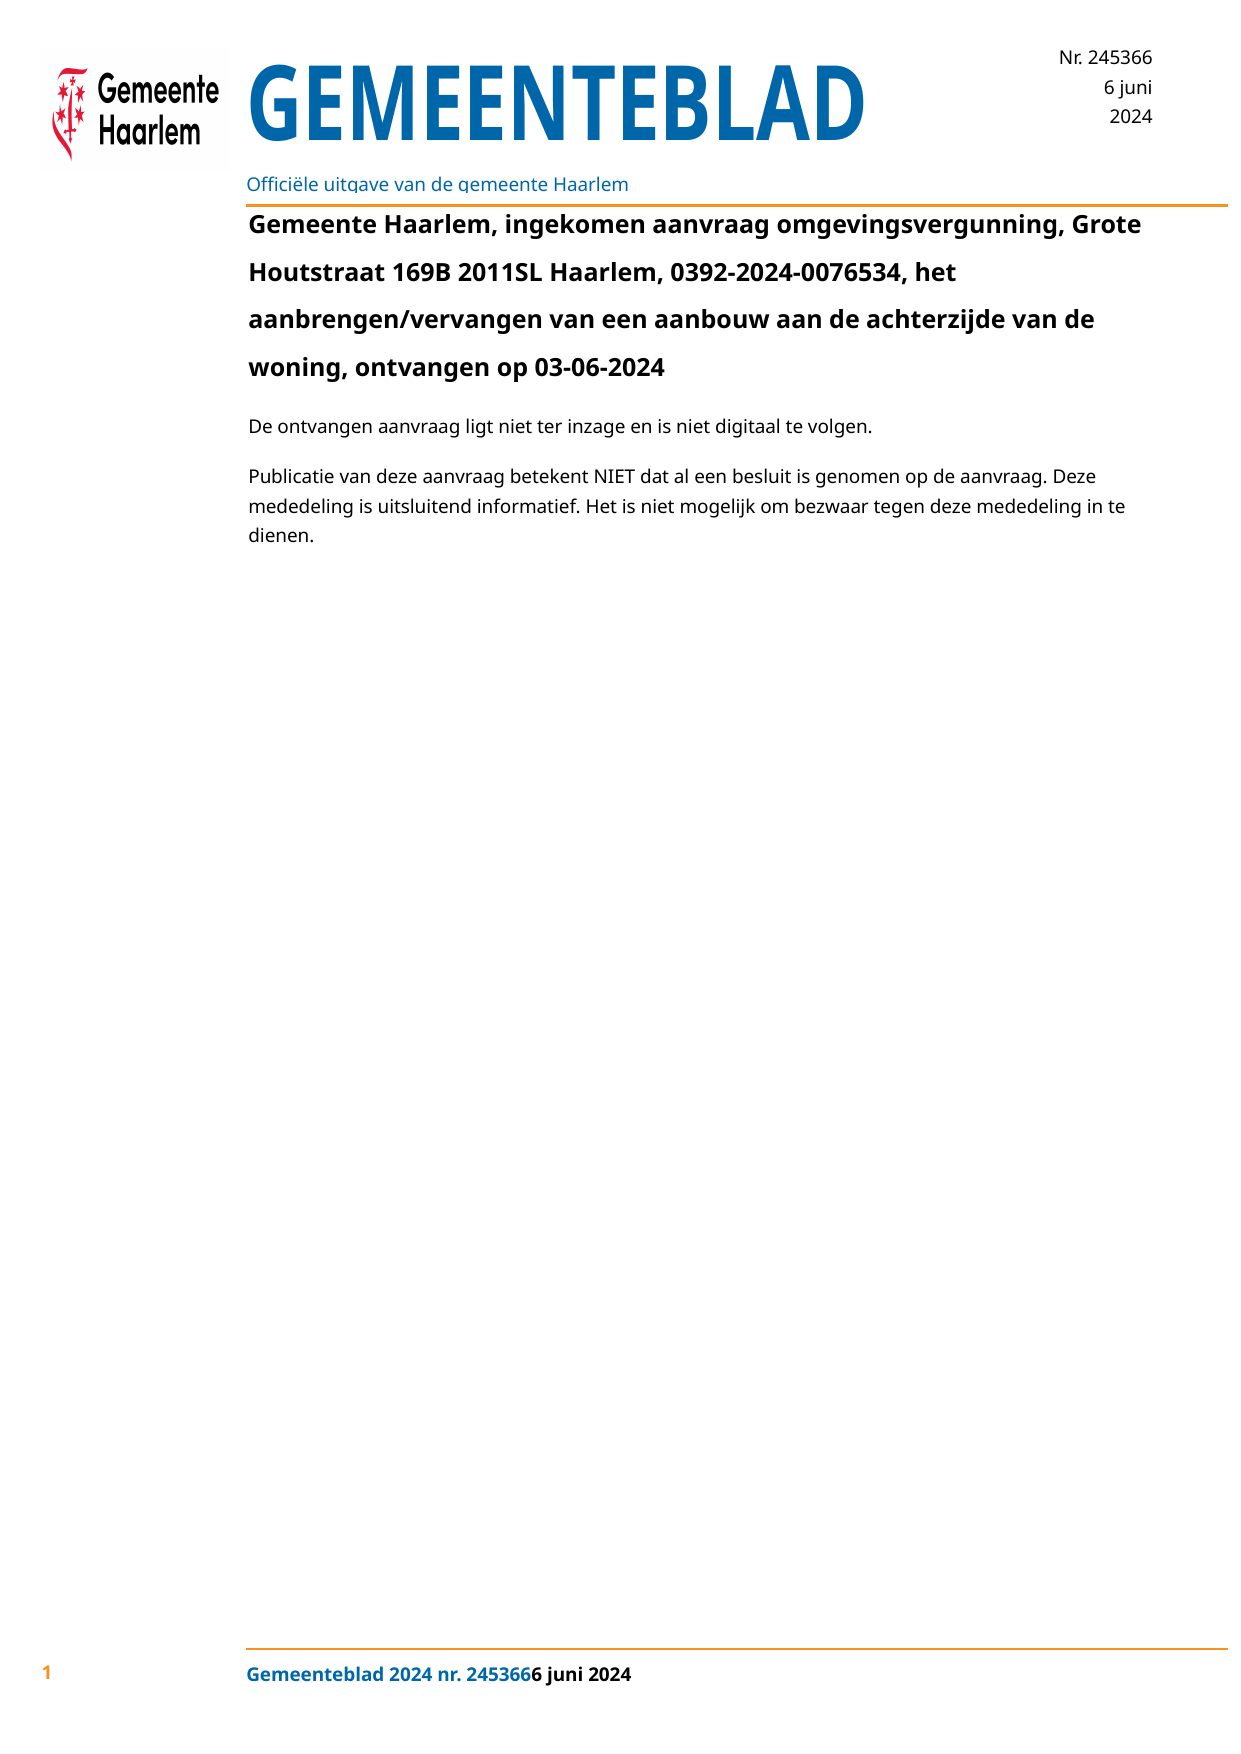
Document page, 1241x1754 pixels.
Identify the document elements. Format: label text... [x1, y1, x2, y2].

picture [41, 47, 231, 172]
text Gemeente Haarlem, ingekomen aanvraag omgevingsvergunning, Grote Houtstraat 169B 2011SL Haarlem, 0392-2024-0076534, het aanbrengen/vervangen van een aanbouw aan de achterzijde van de woning, ontvangen op 03-06-2024 [248, 207, 1152, 384]
text De ontvangen aanvraag ligt niet ter inzage en is niet digitaal te volgen. [248, 413, 1152, 439]
text Publicatie van deze aanvraag betekent NIET dat al een besluit is genomen op de aanvraag. Deze mededeling is uitsluitend informatief. Het is niet mogelijk om bezwaar tegen deze mededeling in te dienen. [248, 463, 1152, 548]
